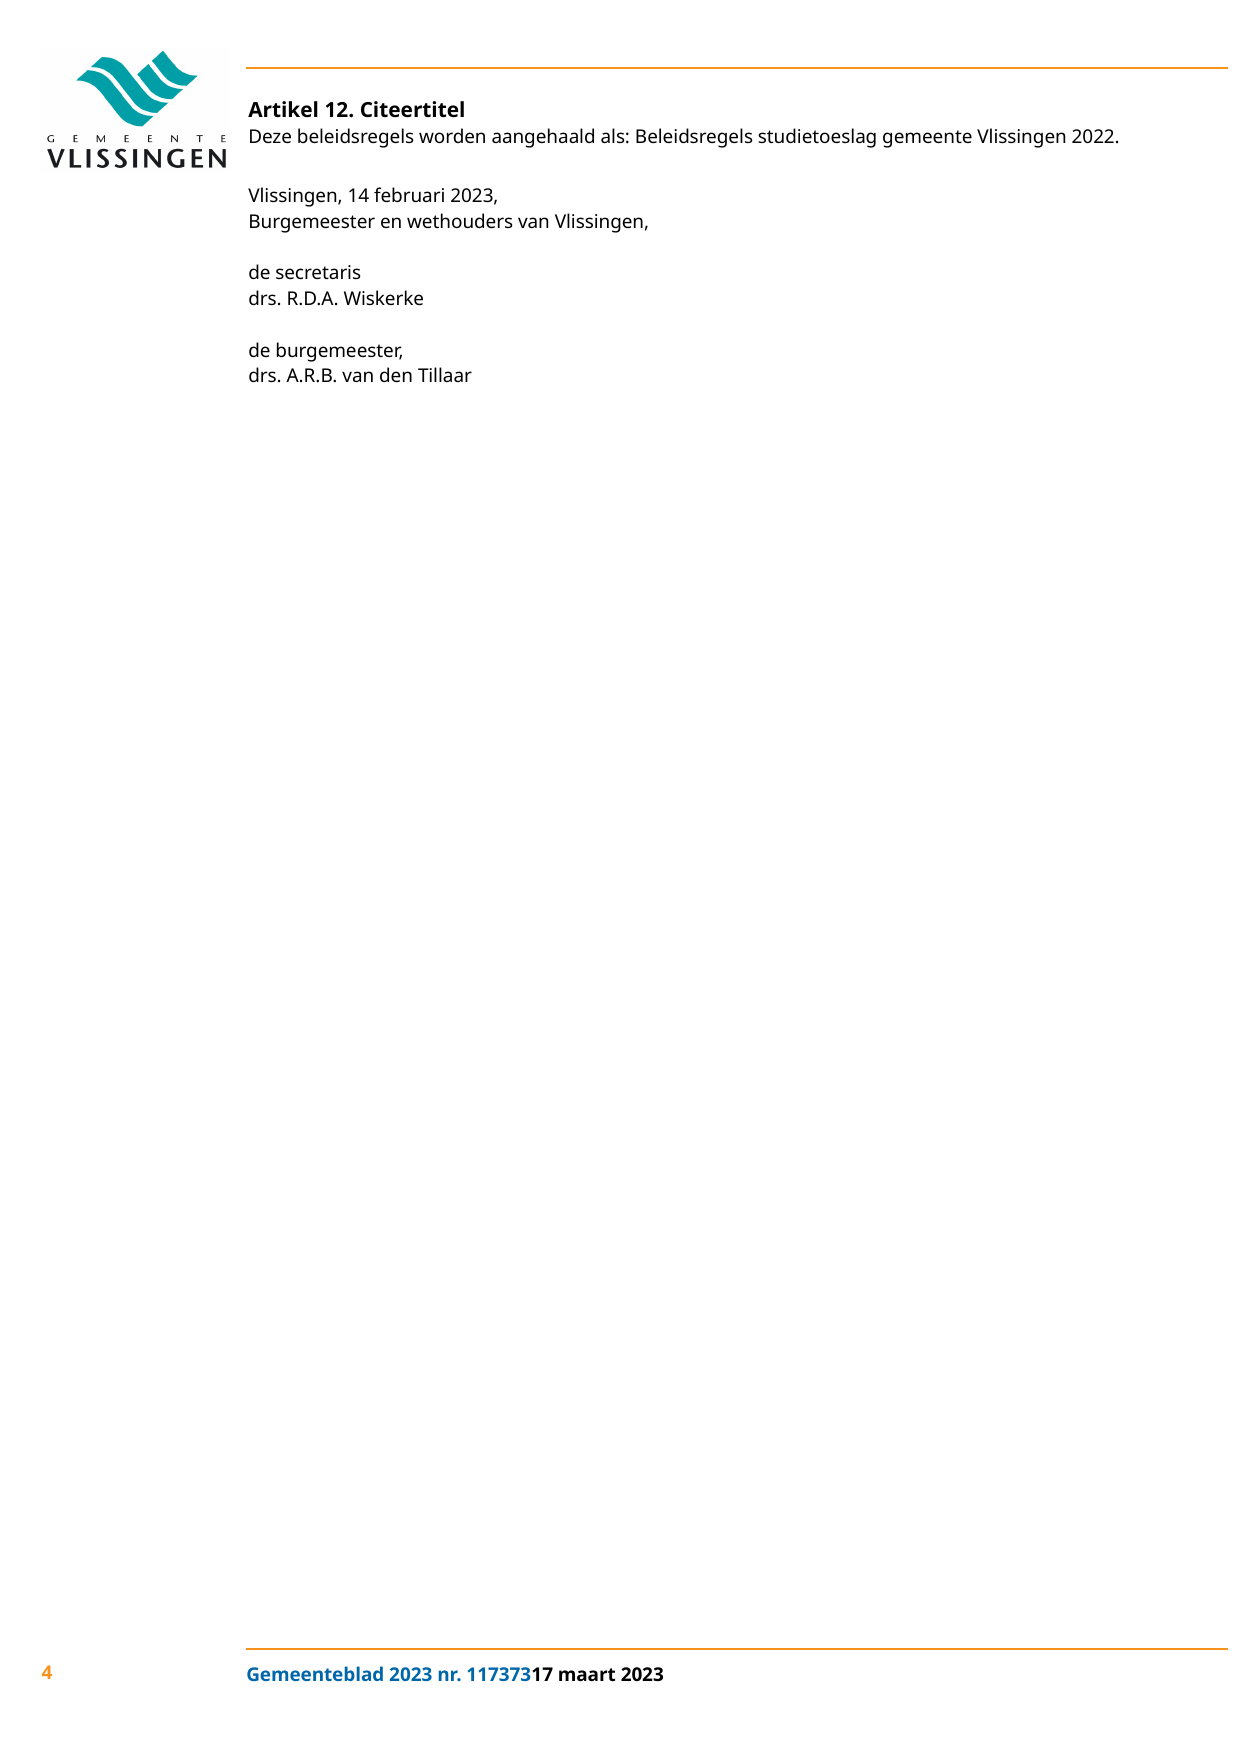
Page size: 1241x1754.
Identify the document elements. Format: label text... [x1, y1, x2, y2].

text Vlissingen, 14 februari 2023, [248, 182, 1152, 208]
text Deze beleidsregels worden aangehaald als: Beleidsregels studietoeslag gemeente Vlissingen 2022. [248, 123, 1152, 149]
text de secretaris [248, 259, 1152, 285]
text de burgemeester, [248, 337, 1152, 362]
picture [41, 47, 231, 172]
text drs. A.R.B. van den Tillaar [248, 362, 1152, 388]
text Artikel 12. Citeertitel [248, 95, 1152, 123]
text Burgemeester en wethouders van Vlissingen, [248, 208, 1152, 234]
text drs. R.D.A. Wiskerke [248, 285, 1152, 311]
